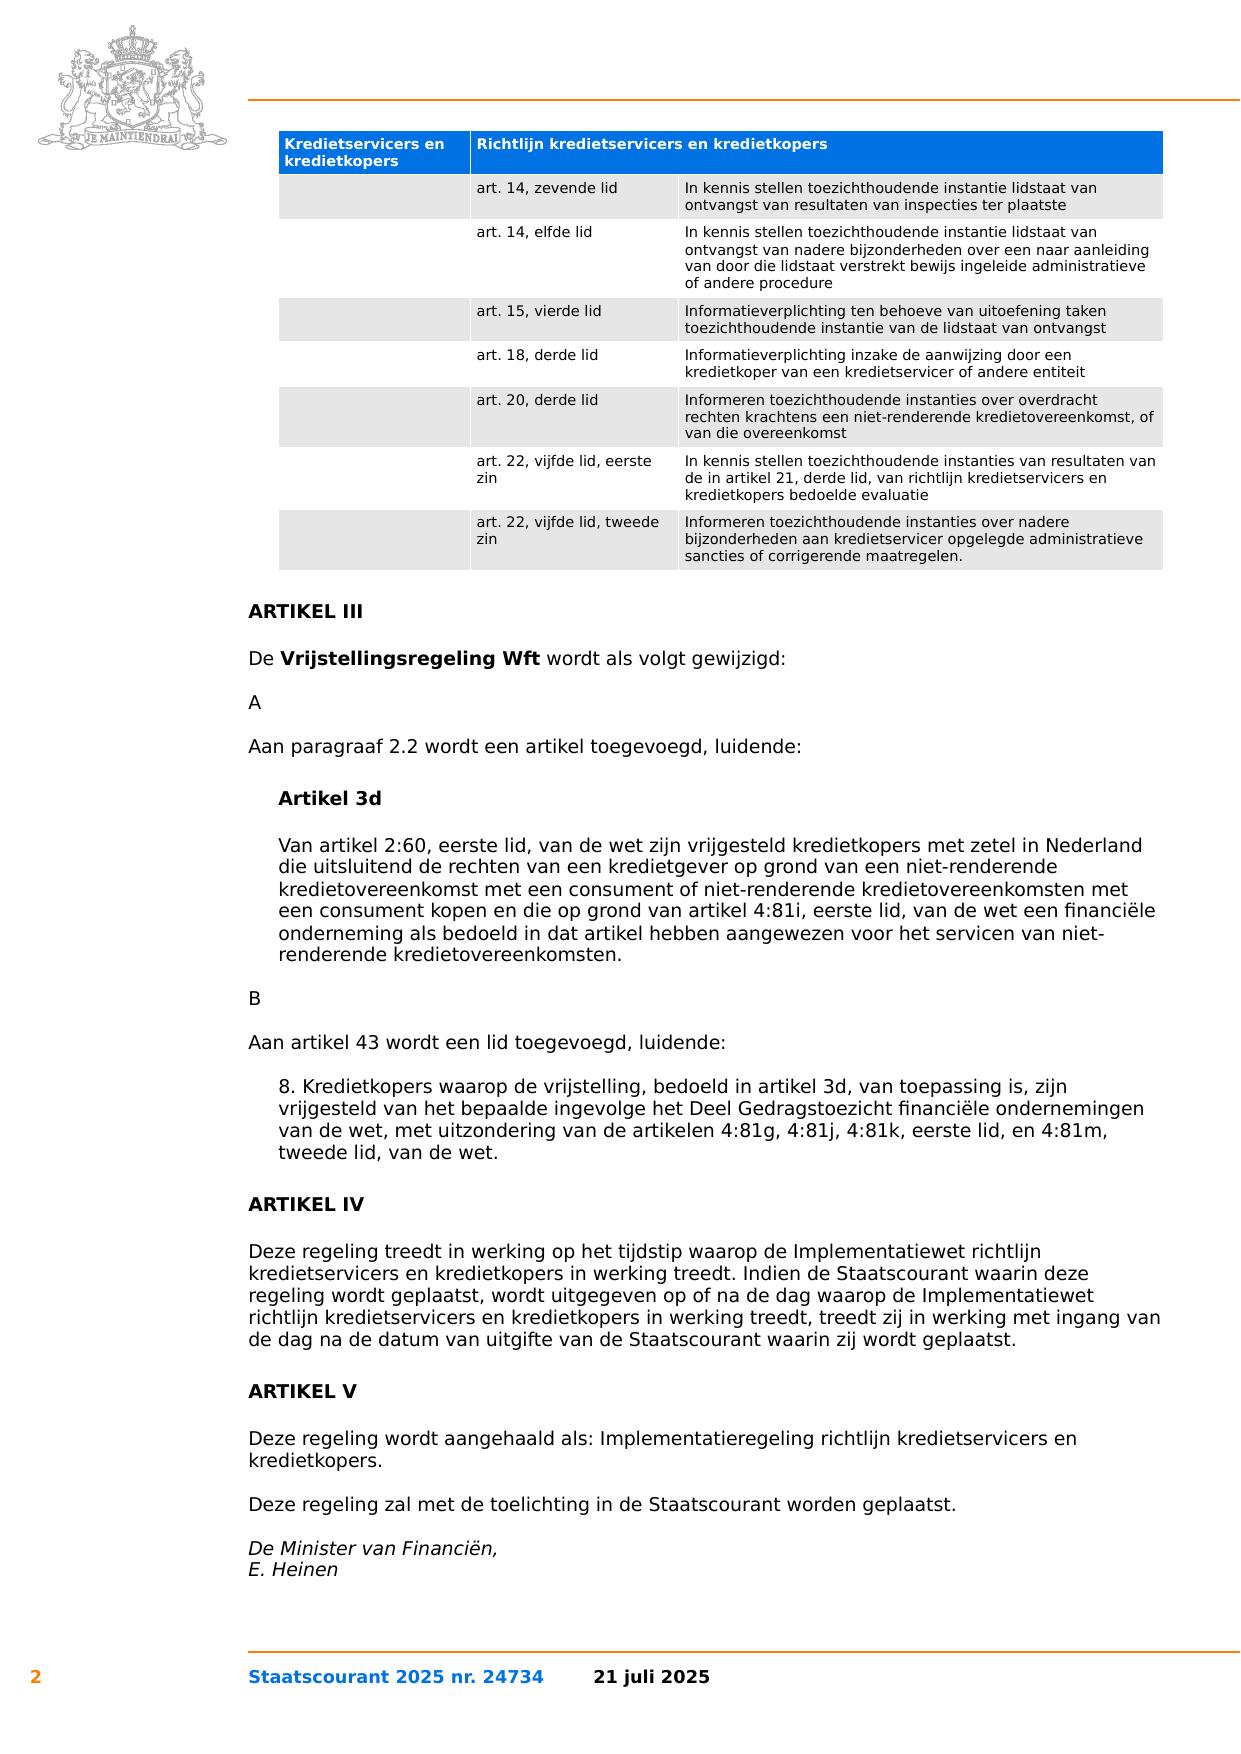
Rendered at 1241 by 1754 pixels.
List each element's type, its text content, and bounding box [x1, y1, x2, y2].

text Aan paragraaf 2.2 wordt een artikel toegevoegd, luidende: [248, 736, 1163, 757]
text B [248, 988, 1163, 1010]
subtitle ARTIKEL IV [248, 1194, 1163, 1216]
table_cell [279, 510, 470, 570]
text Deze regeling treedt in werking op het tijdstip waarop de Implementatiewet richtlijn kredietservicers en kredietkopers in werking treedt. Indien de Staatscourant waarin deze regeling wordt geplaatst, wordt uitgegeven op of na de dag waarop de Implementatiewet richtlijn kredietservicers en kredietkopers in werking treedt, treedt zij in werking met ingang van de dag na de datum van uitgifte van de Staatscourant waarin zij wordt geplaatst. [248, 1241, 1163, 1351]
text Deze regeling zal met de toelichting in de Staatscourant worden geplaatst. [248, 1493, 1163, 1516]
table_cell art. 14, zevende lid [471, 175, 678, 219]
text Van artikel 2:60, eerste lid, van de wet zijn vrijgesteld kredietkopers met zetel in Nederland die uitsluitend de rechten van een kredietgever op grond van een niet-renderende kredietovereenkomst met een consument of niet-renderende kredietovereenkomsten met een consument kopen en die op grond van artikel 4:81i, eerste lid, van de wet een financiële onderneming als bedoeld in dat artikel hebben aangewezen voor het servicen van niet-renderende kredietovereenkomsten. [278, 834, 1163, 966]
table_cell art. 22, vijfde lid, tweede zin [471, 510, 678, 570]
table_cell art. 18, derde lid [471, 343, 678, 386]
table_cell [279, 387, 470, 447]
table_cell Informatieverplichting ten behoeve van uitoefening taken toezichthoudende instantie van de lidstaat van ontvangst [679, 298, 1163, 341]
picture [38, 25, 227, 150]
table_cell Informeren toezichthoudende instanties over nadere bijzonderheden aan kredietservicer opgelegde administratieve sancties of corrigerende maatregelen. [679, 510, 1163, 570]
text Deze regeling wordt aangehaald als: Implementatieregeling richtlijn kredietservicers en kredietkopers. [248, 1428, 1163, 1472]
table_cell art. 20, derde lid [471, 387, 678, 447]
table_cell [279, 175, 470, 219]
subtitle ARTIKEL III [248, 601, 1163, 623]
table_cell art. 14, elfde lid [471, 220, 678, 297]
table_cell In kennis stellen toezichthoudende instantie lidstaat van ontvangst van nadere bijzonderheden over een naar aanleiding van door die lidstaat verstrekt bewijs ingeleide administratieve of andere procedure [679, 220, 1163, 297]
table_cell In kennis stellen toezichthoudende instanties van resultaten van de in artikel 21, derde lid, van richtlijn kredietservicers en kredietkopers bedoelde evaluatie [679, 448, 1163, 508]
table_header Kredietservicers en kredietkopers [279, 131, 470, 174]
table_cell [279, 343, 470, 386]
subtitle ARTIKEL V [248, 1381, 1163, 1403]
text A [248, 692, 1163, 714]
table_cell art. 15, vierde lid [471, 298, 678, 341]
text Aan artikel 43 wordt een lid toegevoegd, luidende: [248, 1032, 1163, 1054]
table_cell art. 22, vijfde lid, eerste zin [471, 448, 678, 508]
table_cell In kennis stellen toezichthoudende instantie lidstaat van ontvangst van resultaten van inspecties ter plaatste [679, 175, 1163, 219]
table_cell [279, 298, 470, 341]
table_cell Informeren toezichthoudende instanties over overdracht rechten krachtens een niet-renderende kredietovereenkomst, of van die overeenkomst [679, 387, 1163, 447]
table_cell [279, 220, 470, 297]
subtitle Artikel 3d [278, 787, 1163, 809]
text De Vrijstellingsregeling Wft wordt als volgt gewijzigd: [248, 648, 1163, 670]
text 8. Kredietkopers waarop de vrijstelling, bedoeld in artikel 3d, van toepassing is, zijn vrijgesteld van het bepaalde ingevolge het Deel Gedragstoezicht financiële ondernemingen van de wet, met uitzondering van de artikelen 4:81g, 4:81j, 4:81k, eerste lid, en 4:81m, tweede lid, van de wet. [278, 1076, 1163, 1164]
table_header Richtlijn kredietservicers en kredietkopers [471, 131, 1163, 174]
table_cell [279, 448, 470, 508]
table_cell Informatieverplichting inzake de aanwijzing door een kredietkoper van een kredietservicer of andere entiteit [679, 343, 1163, 386]
text De Minister van Financiën, E. Heinen [248, 1537, 1163, 1581]
